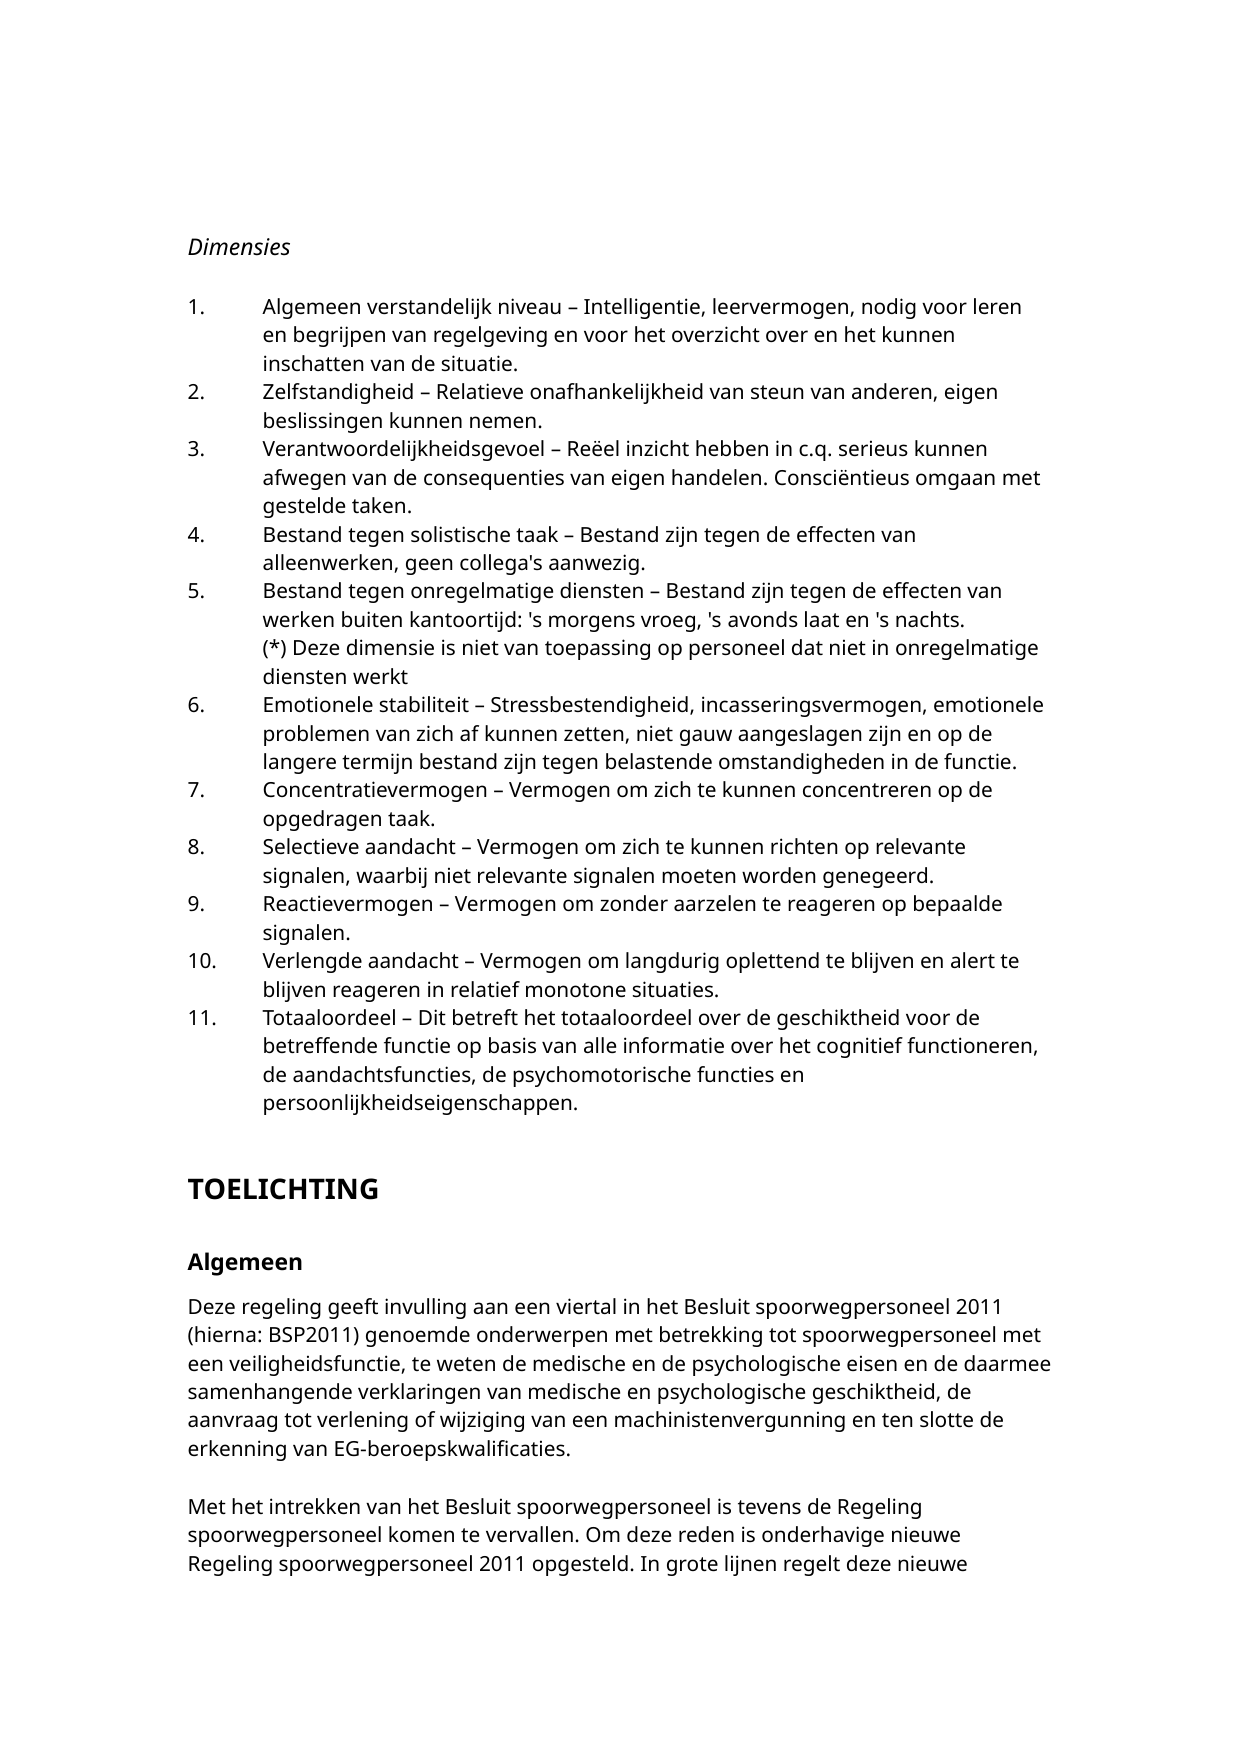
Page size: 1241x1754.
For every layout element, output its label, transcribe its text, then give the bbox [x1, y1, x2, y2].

list Zelfstandigheid – Relatieve onafhankelijkheid van steun van anderen, eigen beslissingen kunnen nemen. [187, 377, 1053, 434]
subtitle TOELICHTING [187, 1169, 1053, 1208]
list Verlengde aandacht – Vermogen om langdurig oplettend te blijven en alert te blijven reageren in relatief monotone situaties. [187, 946, 1053, 1003]
subtitle Algemeen [187, 1246, 1053, 1277]
list Bestand tegen onregelmatige diensten – Bestand zijn tegen de effecten van werken buiten kantoortijd: 's morgens vroeg, 's avonds laat en 's nachts. [187, 577, 1053, 633]
text Deze regeling geeft invulling aan een viertal in het Besluit spoorwegpersoneel 2011 (hierna: BSP2011) genoemde onderwerpen met betrekking tot spoorwegpersoneel met een veiligheidsfunctie, te weten de medische en de psychologische eisen en de daarmee samenhangende verklaringen van medische en psychologische geschiktheid, de aanvraag tot verlening of wijziging van een machinistenvergunning en ten slotte de erkenning van EG-beroepskwalificaties. [187, 1292, 1053, 1462]
text Met het intrekken van het Besluit spoorwegpersoneel is tevens de Regeling spoorwegpersoneel komen te vervallen. Om deze reden is onderhavige nieuwe Regeling spoorwegpersoneel 2011 opgesteld. In grote lijnen regelt deze nieuwe [187, 1492, 1053, 1577]
list Reactievermogen – Vermogen om zonder aarzelen te reageren op bepaalde signalen. [187, 889, 1053, 946]
list Emotionele stabiliteit – Stressbestendigheid, incasseringsvermogen, emotionele problemen van zich af kunnen zetten, niet gauw aangeslagen zijn en op de langere termijn bestand zijn tegen belastende omstandigheden in de functie. [187, 690, 1053, 776]
list Totaaloordeel – Dit betreft het totaaloordeel over de geschiktheid voor de betreffende functie op basis van alle informatie over het cognitief functioneren, de aandachtsfuncties, de psychomotorische functies en persoonlijkheidseigenschappen. [187, 1003, 1053, 1117]
list Bestand tegen solistische taak – Bestand zijn tegen de effecten van alleenwerken, geen collega's aanwezig. [187, 520, 1053, 577]
list Verantwoordelijkheidsgevoel – Reëel inzicht hebben in c.q. serieus kunnen afwegen van de consequenties van eigen handelen. Consciëntieus omgaan met gestelde taken. [187, 434, 1053, 520]
list Selectieve aandacht – Vermogen om zich te kunnen richten op relevante signalen, waarbij niet relevante signalen moeten worden genegeerd. [187, 832, 1053, 889]
subtitle Dimensies [187, 231, 1053, 262]
list Concentratievermogen – Vermogen om zich te kunnen concentreren op de opgedragen taak. [187, 776, 1053, 832]
list Algemeen verstandelijk niveau – Intelligentie, leervermogen, nodig voor leren en begrijpen van regelgeving en voor het overzicht over en het kunnen inschatten van de situatie. [187, 292, 1053, 377]
list (*) Deze dimensie is niet van toepassing op personeel dat niet in onregelmatige diensten werkt [187, 633, 1053, 690]
